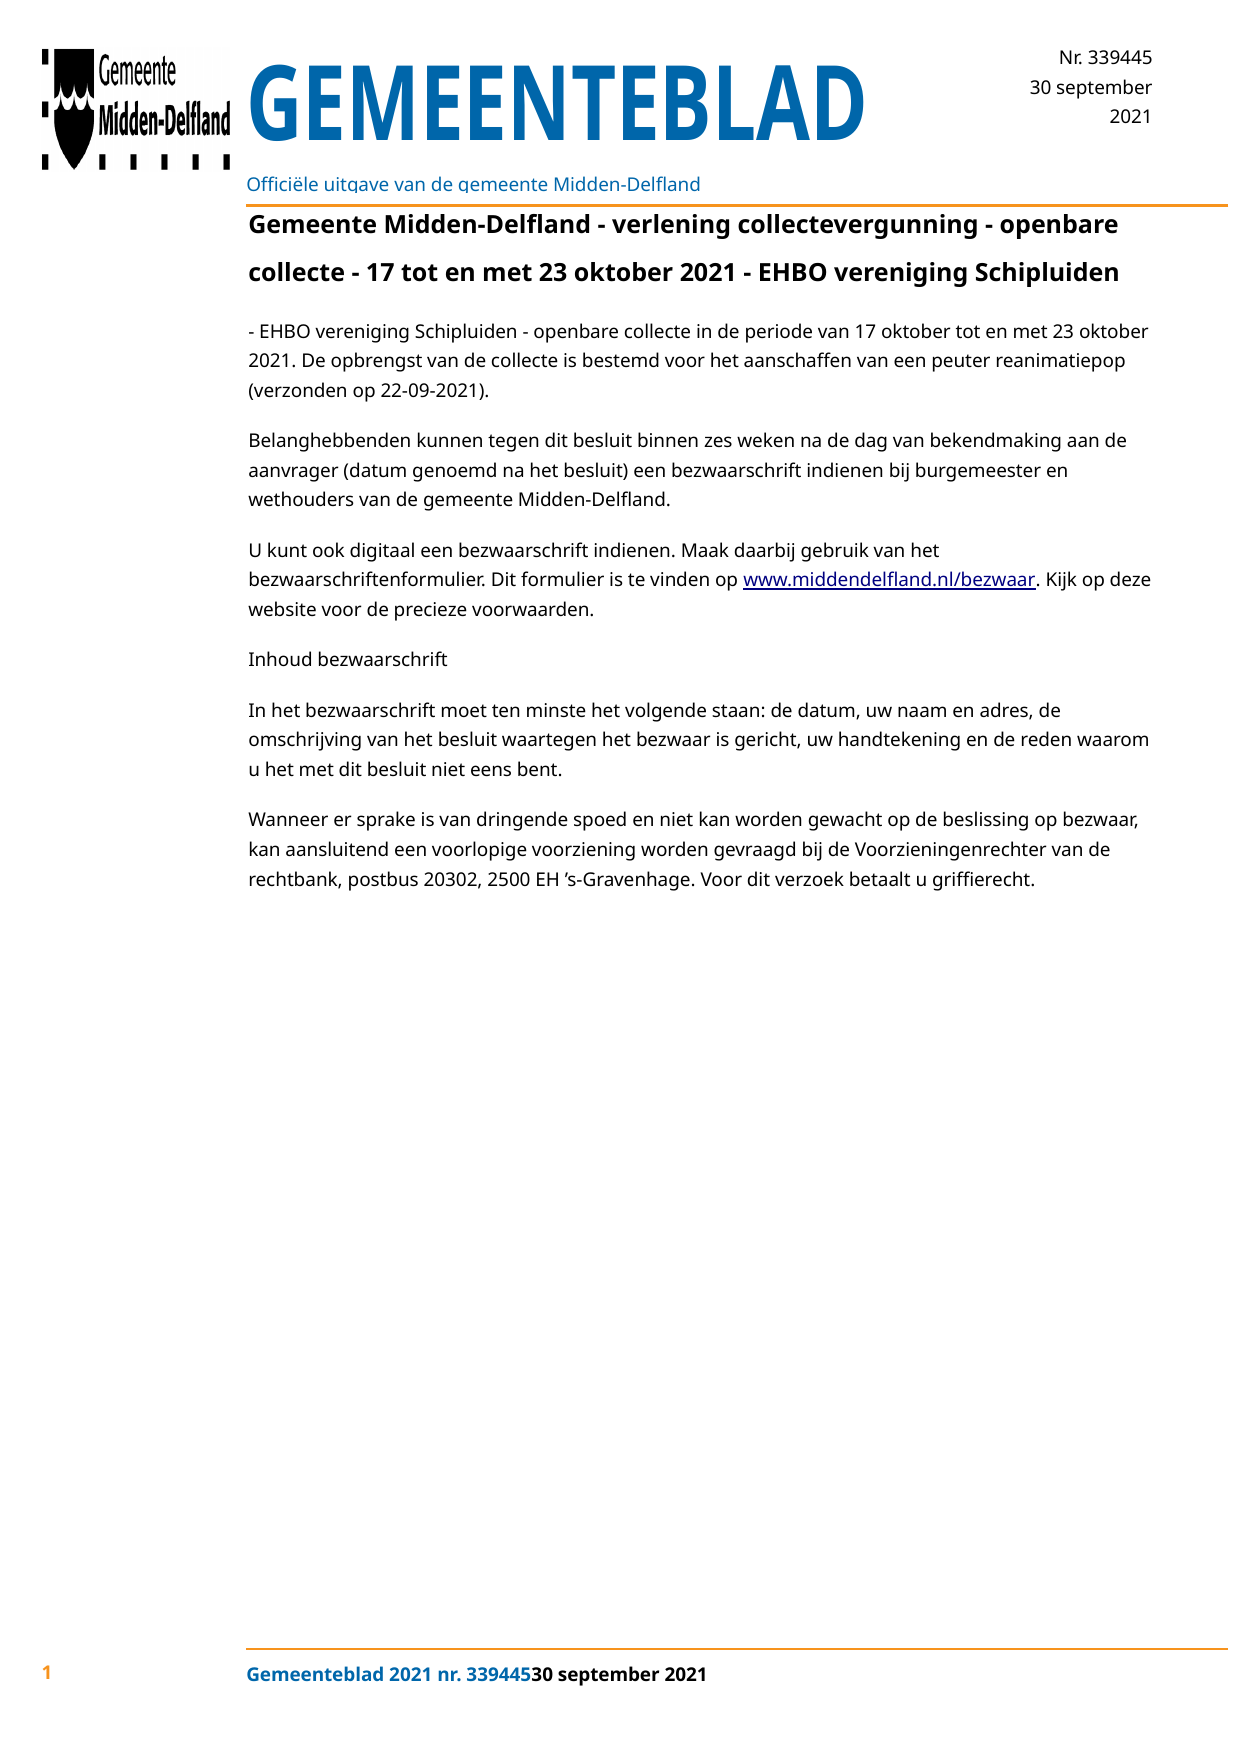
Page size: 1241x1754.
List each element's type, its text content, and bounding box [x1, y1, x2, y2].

text Belanghebbenden kunnen tegen dit besluit binnen zes weken na de dag van bekendmaking aan de aanvrager (datum genoemd na het besluit) een bezwaarschrift indienen bij burgemeester en wethouders van de gemeente Midden-Delfland. [248, 427, 1152, 512]
text In het bezwaarschrift moet ten minste het volgende staan: de datum, uw naam en adres, de omschrijving van het besluit waartegen het bezwaar is gericht, uw handtekening en de reden waarom u het met dit besluit niet eens bent. [248, 697, 1152, 782]
picture [41, 47, 231, 172]
text U kunt ook digitaal een bezwaarschrift indienen. Maak daarbij gebruik van het bezwaarschriftenformulier. Dit formulier is te vinden op www.middendelfland.nl/bezwaar. Kijk op deze website voor de precieze voorwaarden. [248, 537, 1152, 622]
text Gemeente Midden-Delfland - verlening collectevergunning - openbare collecte - 17 tot en met 23 oktober 2021 - EHBO vereniging Schipluiden [248, 207, 1152, 288]
text - EHBO vereniging Schipluiden - openbare collecte in de periode van 17 oktober tot en met 23 oktober 2021. De opbrengst van de collecte is bestemd voor het aanschaffen van een peuter reanimatiepop (verzonden op 22-09-2021). [248, 318, 1152, 403]
text Wanneer er sprake is van dringende spoed en niet kan worden gewacht op de beslissing op bezwaar, kan aansluitend een voorlopige voorziening worden gevraagd bij de Voorzieningenrechter van de rechtbank, postbus 20302, 2500 EH ’s-Gravenhage. Voor dit verzoek betaalt u griffierecht. [248, 807, 1152, 892]
text Inhoud bezwaarschrift [248, 647, 1152, 672]
